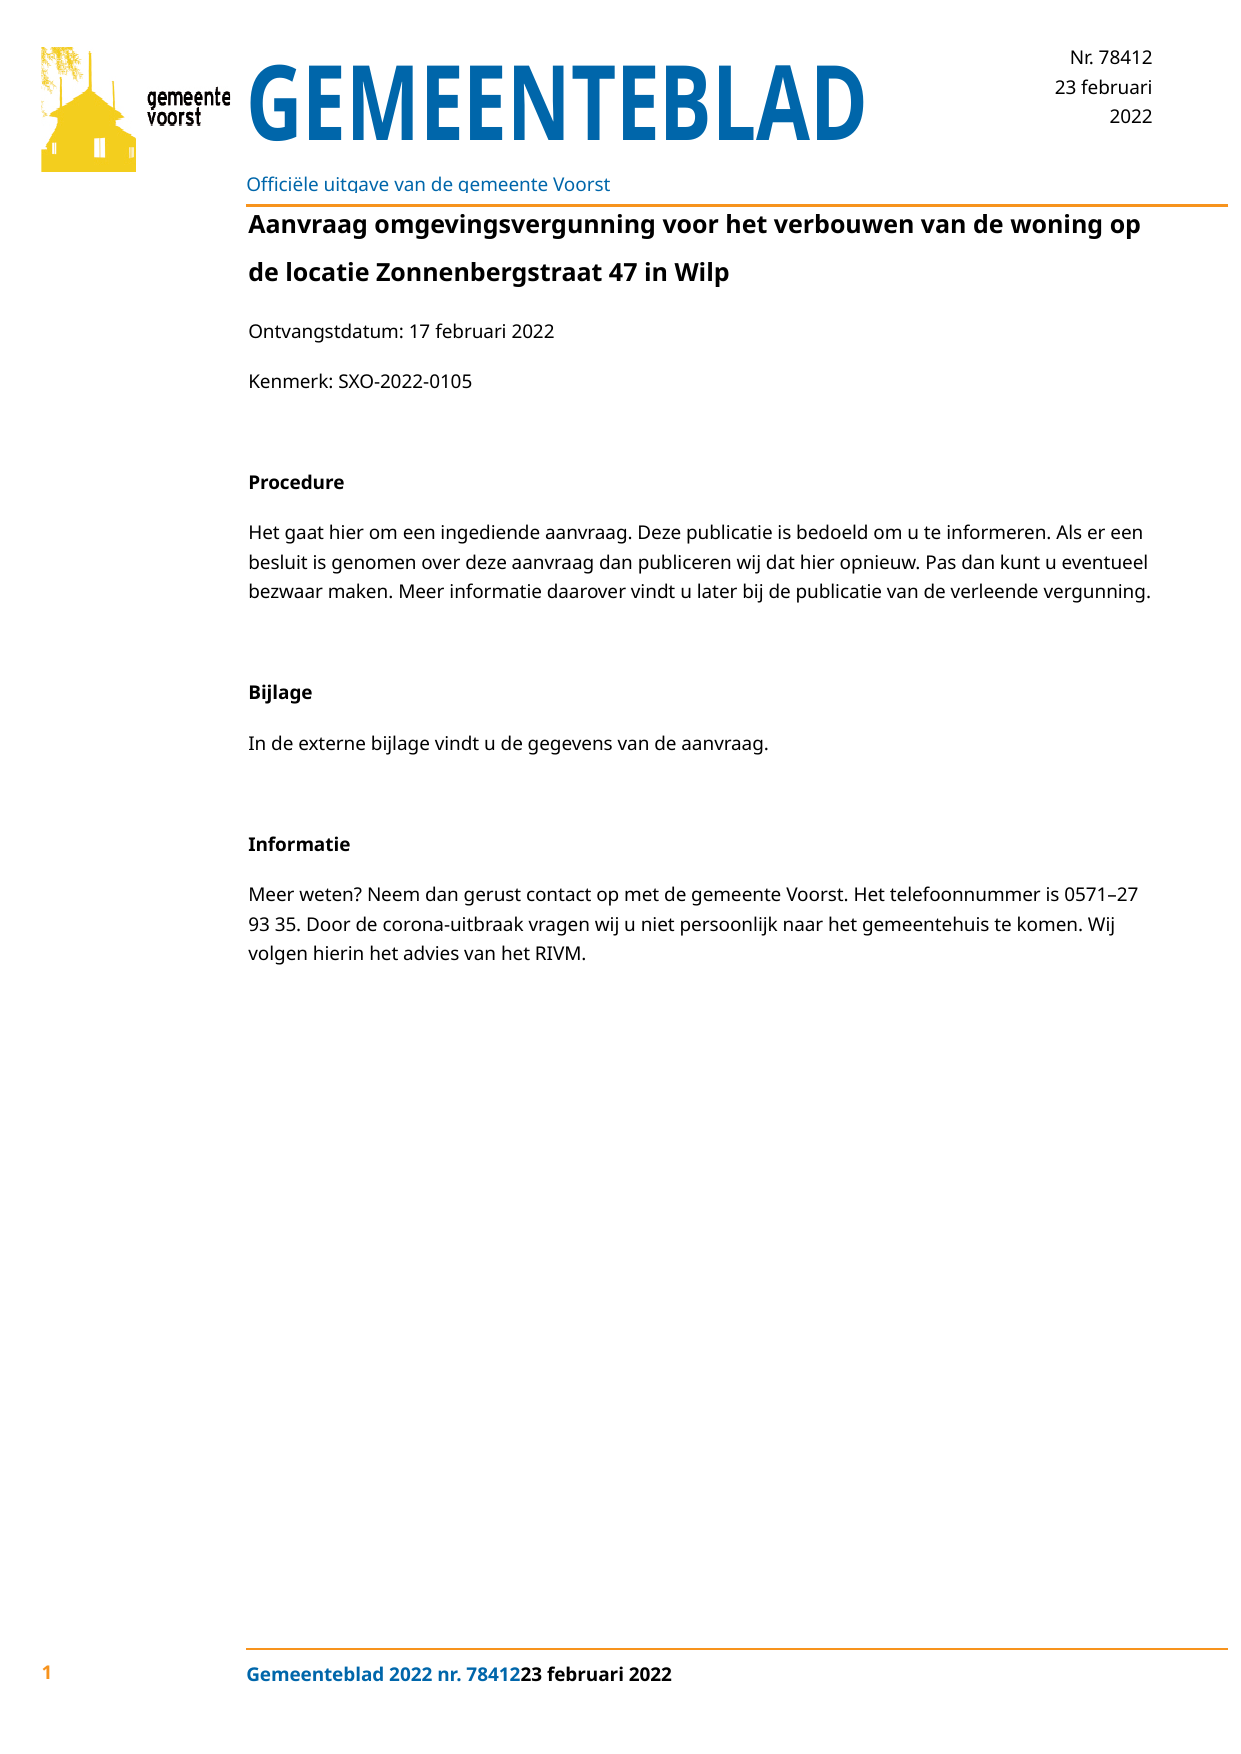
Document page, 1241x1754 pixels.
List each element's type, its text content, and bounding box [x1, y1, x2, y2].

text In de externe bijlage vindt u de gegevens van de aanvraag. [248, 730, 1152, 756]
text Kenmerk: SXO-2022-0105 [248, 368, 1152, 394]
text Aanvraag omgevingsvergunning voor het verbouwen van de woning op de locatie Zonnenbergstraat 47 in Wilp [248, 207, 1152, 288]
picture [41, 47, 231, 172]
text Het gaat hier om een ingediende aanvraag. Deze publicatie is bedoeld om u te informeren. Als er een besluit is genomen over deze aanvraag dan publiceren wij dat hier opnieuw. Pas dan kunt u eventueel bezwaar maken. Meer informatie daarover vindt u later bij de publicatie van de verleende vergunning. [248, 519, 1152, 604]
text Informatie [248, 831, 1152, 857]
text Procedure [248, 469, 1152, 495]
text Bijlage [248, 679, 1152, 705]
text Meer weten? Neem dan gerust contact op met de gemeente Voorst. Het telefoonnummer is 0571–27 93 35. Door de corona-uitbraak vragen wij u niet persoonlijk naar het gemeentehuis te komen. Wij volgen hierin het advies van het RIVM. [248, 881, 1152, 966]
text Ontvangstdatum: 17 februari 2022 [248, 318, 1152, 344]
